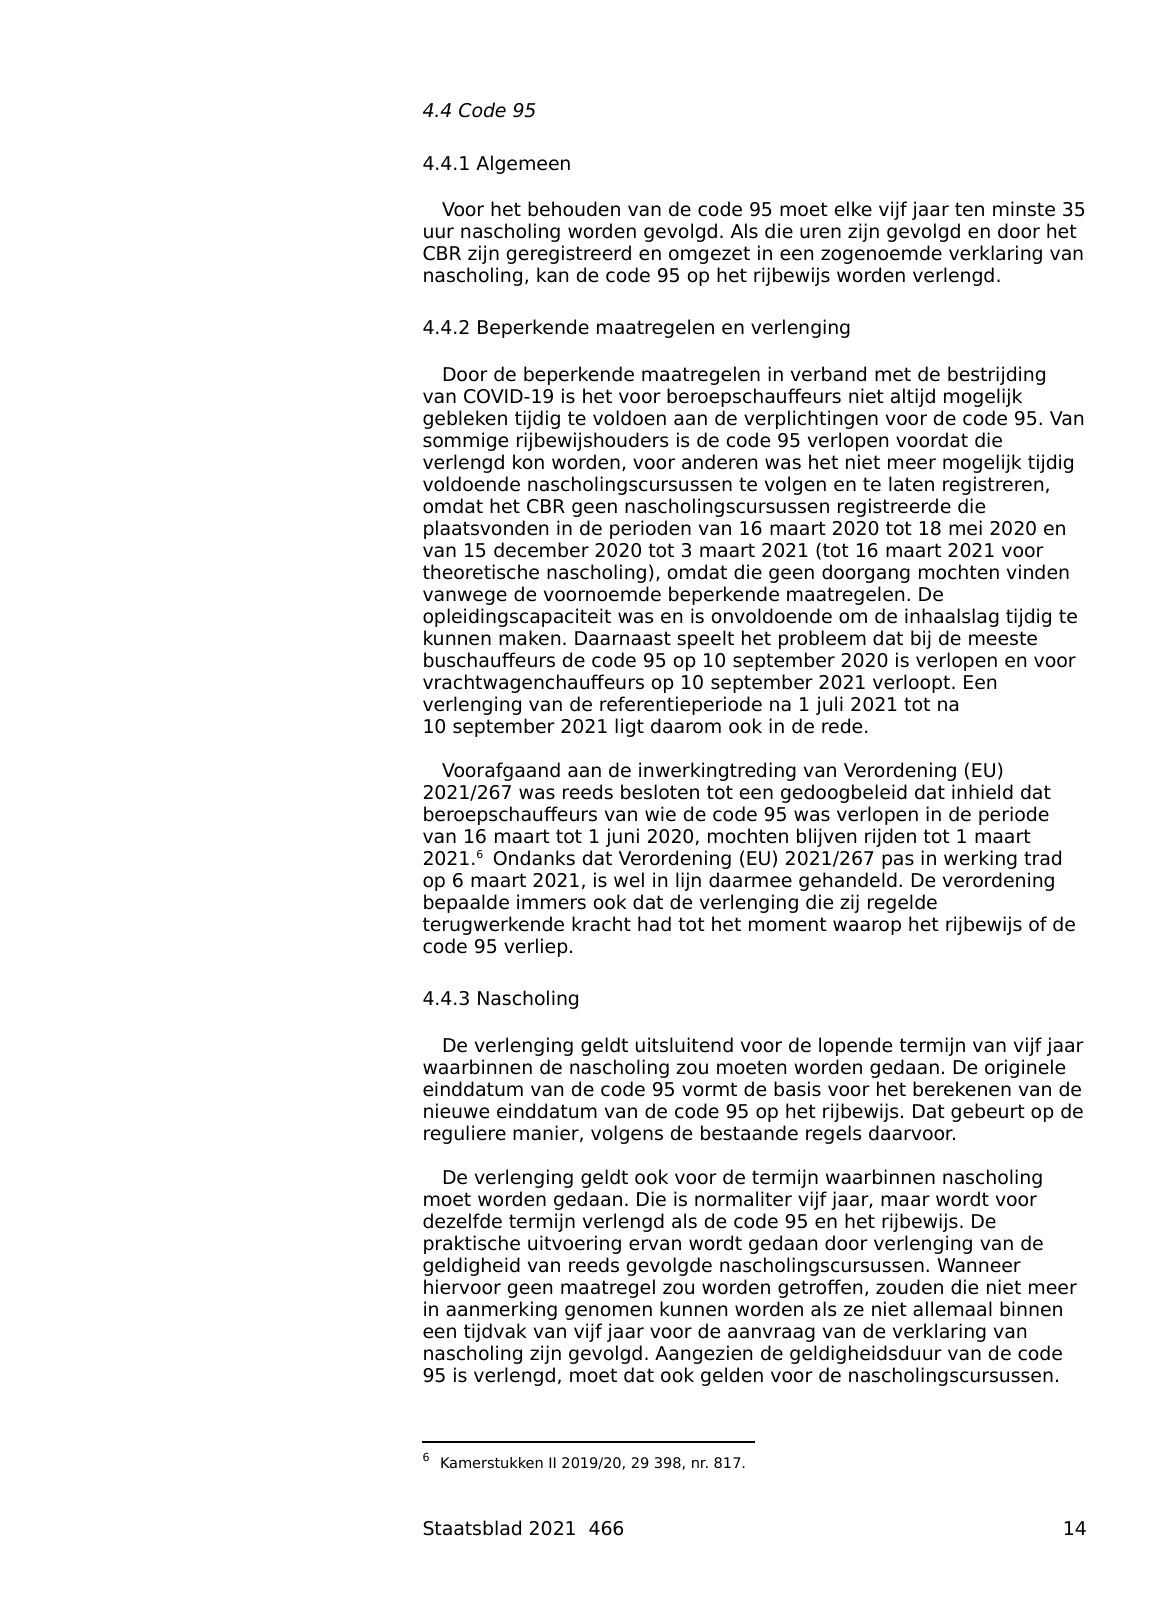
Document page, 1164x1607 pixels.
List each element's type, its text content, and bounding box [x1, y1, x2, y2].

subtitle 4.4 Code 95 [422, 100, 1087, 122]
text Voor het behouden van de code 95 moet elke vijf jaar ten minste 35 uur nascholing worden gevolgd. Als die uren zijn gevolgd en door het CBR zijn geregistreerd en omgezet in een zogenoemde verklaring van nascholing, kan de code 95 op het rijbewijs worden verlengd. [422, 199, 1087, 287]
text Voorafgaand aan de inwerkingtreding van Verordening (EU) 2021/267 was reeds besloten tot een gedoogbeleid dat inhield dat beroepschauffeurs van wie de code 95 was verlopen in de periode van 16 maart tot 1 juni 2020, mochten blijven rijden tot 1 maart 2021. Ondanks dat Verordening (EU) 2021/267 pas in werking trad op 6 maart 2021, is wel in lijn daarmee gehandeld. De verordening bepaalde immers ook dat de verlenging die zij regelde terugwerkende kracht had tot het moment waarop het rijbewijs of de code 95 verliep. [422, 760, 1087, 958]
subtitle 4.4.2 Beperkende maatregelen en verlenging [422, 317, 1087, 339]
subtitle 4.4.1 Algemeen [422, 152, 1087, 174]
subtitle 4.4.3 Nascholing [422, 988, 1087, 1010]
text De verlenging geldt ook voor de termijn waarbinnen nascholing moet worden gedaan. Die is normaliter vijf jaar, maar wordt voor dezelfde termijn verlengd als de code 95 en het rijbewijs. De praktische uitvoering ervan wordt gedaan door verlenging van de geldigheid van reeds gevolgde nascholingscursussen. Wanneer hiervoor geen maatregel zou worden getroffen, zouden die niet meer in aanmerking genomen kunnen worden als ze niet allemaal binnen een tijdvak van vijf jaar voor de aanvraag van de verklaring van nascholing zijn gevolgd. Aangezien de geldigheidsduur van de code 95 is verlengd, moet dat ook gelden voor de nascholingscursussen. [422, 1167, 1087, 1387]
text De verlenging geldt uitsluitend voor de lopende termijn van vijf jaar waarbinnen de nascholing zou moeten worden gedaan. De originele einddatum van de code 95 vormt de basis voor het berekenen van de nieuwe einddatum van de code 95 op het rijbewijs. Dat gebeurt op de reguliere manier, volgens de bestaande regels daarvoor. [422, 1035, 1087, 1145]
text Door de beperkende maatregelen in verband met de bestrijding van COVID-19 is het voor beroepschauffeurs niet altijd mogelijk gebleken tijdig te voldoen aan de verplichtingen voor de code 95. Van sommige rijbewijshouders is de code 95 verlopen voordat die verlengd kon worden, voor anderen was het niet meer mogelijk tijdig voldoende nascholingscursussen te volgen en te laten registreren, omdat het CBR geen nascholingscursussen registreerde die plaatsvonden in de perioden van 16 maart 2020 tot 18 mei 2020 en van 15 december 2020 tot 3 maart 2021 (tot 16 maart 2021 voor theoretische nascholing), omdat die geen doorgang mochten vinden vanwege de voornoemde beperkende maatregelen. De opleidingscapaciteit was en is onvoldoende om de inhaalslag tijdig te kunnen maken. Daarnaast speelt het probleem dat bij de meeste buschauffeurs de code 95 op 10 september 2020 is verlopen en voor vrachtwagenchauffeurs op 10 september 2021 verloopt. Een verlenging van de referentieperiode na 1 juli 2021 tot na 10 september 2021 ligt daarom ook in de rede. [422, 364, 1087, 738]
text Kamerstukken II 2019/20, 29 398, nr. 817. [422, 1451, 1087, 1473]
